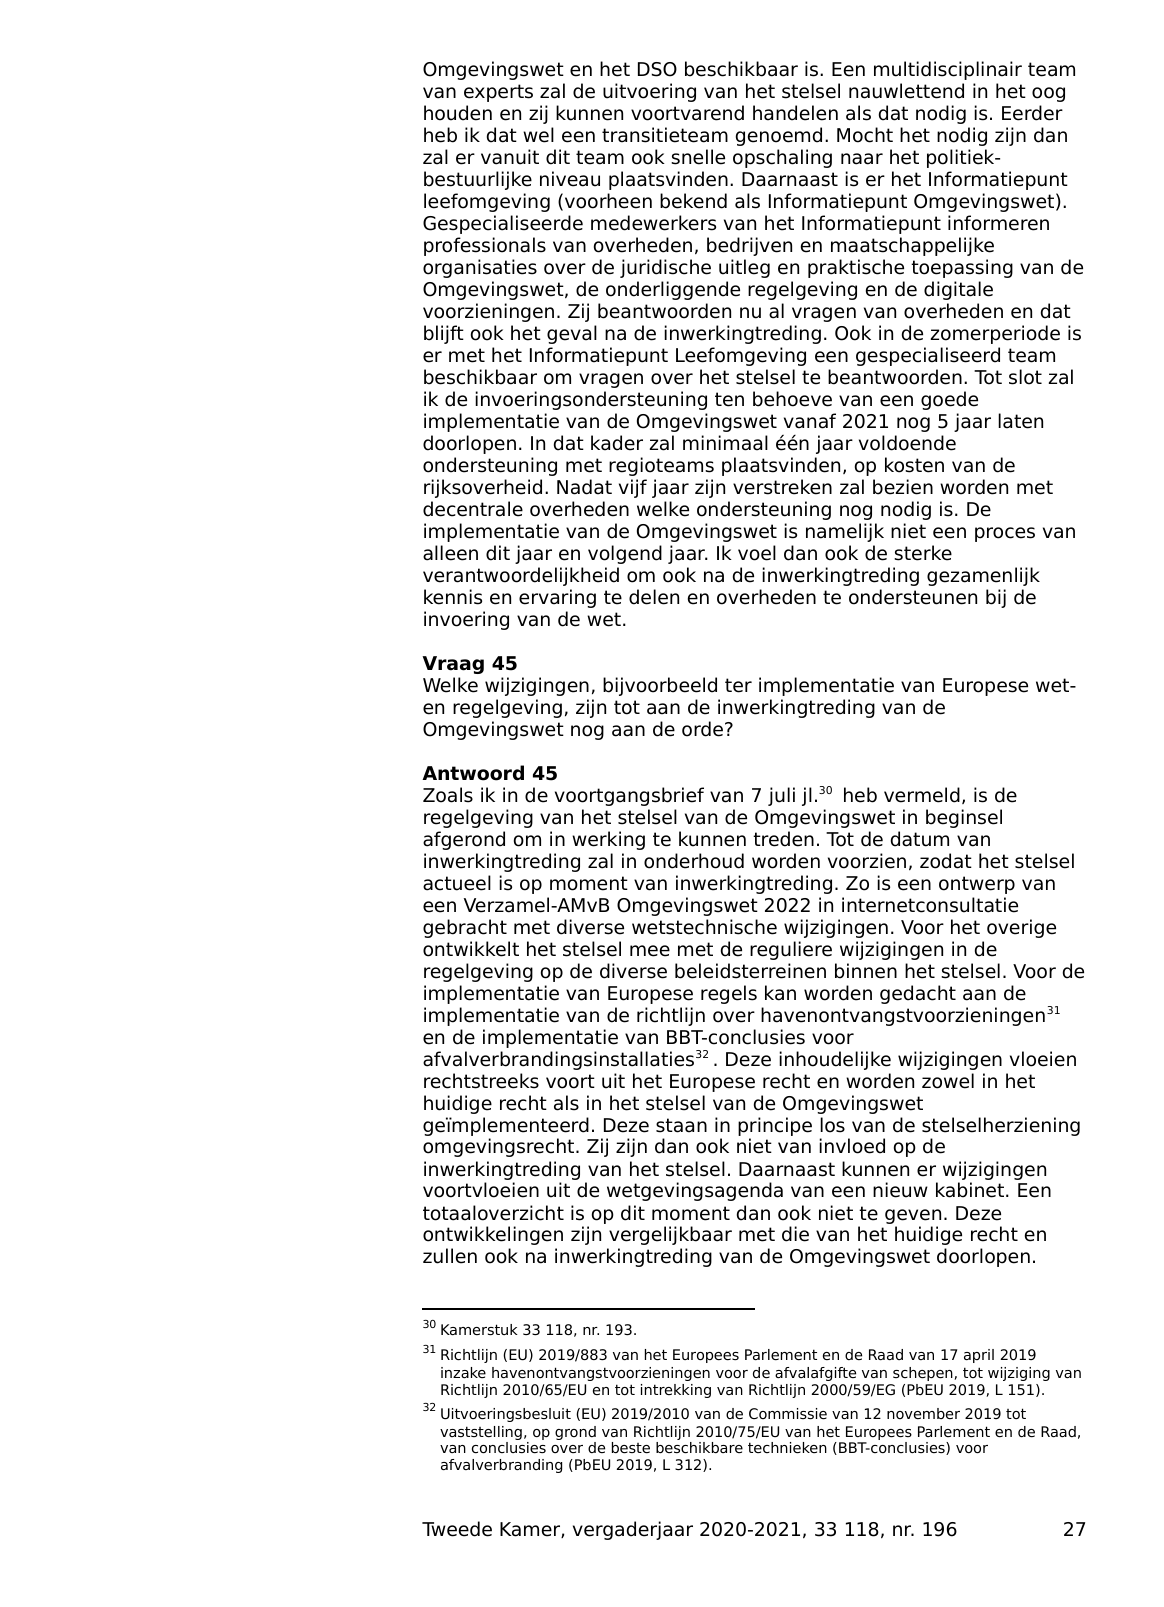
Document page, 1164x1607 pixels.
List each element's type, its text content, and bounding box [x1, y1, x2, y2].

text Uitvoeringsbesluit (EU) 2019/2010 van de Commissie van 12 november 2019 tot vaststelling, op grond van Richtlijn 2010/75/EU van het Europees Parlement en de Raad, van conclusies over de beste beschikbare technieken (BBT-conclusies) voor afvalverbranding (PbEU 2019, L 312). [422, 1402, 1087, 1474]
text Welke wijzigingen, bijvoorbeeld ter implementatie van Europese wet- en regelgeving, zijn tot aan de inwerkingtreding van de Omgevingswet nog aan de orde? [422, 675, 1087, 741]
text Vraag 45 [422, 653, 1087, 675]
text Richtlijn (EU) 2019/883 van het Europees Parlement en de Raad van 17 april 2019 inzake havenontvangstvoorzieningen voor de afvalafgifte van schepen, tot wijziging van Richtlijn 2010/65/EU en tot intrekking van Richtlijn 2000/59/EG (PbEU 2019, L 151). [422, 1343, 1087, 1399]
text Zoals ik in de voortgangsbrief van 7 juli jl. heb vermeld, is de regelgeving van het stelsel van de Omgevingswet in beginsel afgerond om in werking te kunnen treden. Tot de datum van inwerkingtreding zal in onderhoud worden voorzien, zodat het stelsel actueel is op moment van inwerkingtreding. Zo is een ontwerp van een Verzamel-AMvB Omgevingswet 2022 in internetconsultatie gebracht met diverse wetstechnische wijzigingen. Voor het overige ontwikkelt het stelsel mee met de reguliere wijzigingen in de regelgeving op de diverse beleidsterreinen binnen het stelsel. Voor de implementatie van Europese regels kan worden gedacht aan de implementatie van de richtlijn over havenontvangstvoorzieningen en de implementatie van BBT-conclusies voor afvalverbrandingsinstallaties. Deze inhoudelijke wijzigingen vloeien rechtstreeks voort uit het Europese recht en worden zowel in het huidige recht als in het stelsel van de Omgevingswet geïmplementeerd. Deze staan in principe los van de stelselherziening omgevingsrecht. Zij zijn dan ook niet van invloed op de inwerkingtreding van het stelsel. Daarnaast kunnen er wijzigingen voortvloeien uit de wetgevingsagenda van een nieuw kabinet. Een totaaloverzicht is op dit moment dan ook niet te geven. Deze ontwikkelingen zijn vergelijkbaar met die van het huidige recht en zullen ook na inwerkingtreding van de Omgevingswet doorlopen. [422, 785, 1087, 1268]
text Omgevingswet en het DSO beschikbaar is. Een multidisciplinair team van experts zal de uitvoering van het stelsel nauwlettend in het oog houden en zij kunnen voortvarend handelen als dat nodig is. Eerder heb ik dat wel een transitieteam genoemd. Mocht het nodig zijn dan zal er vanuit dit team ook snelle opschaling naar het politiek-bestuurlijke niveau plaatsvinden. Daarnaast is er het Informatiepunt leefomgeving (voorheen bekend als Informatiepunt Omgevingswet). Gespecialiseerde medewerkers van het Informatiepunt informeren professionals van overheden, bedrijven en maatschappelijke organisaties over de juridische uitleg en praktische toepassing van de Omgevingswet, de onderliggende regelgeving en de digitale voorzieningen. Zij beantwoorden nu al vragen van overheden en dat blijft ook het geval na de inwerkingtreding. Ook in de zomerperiode is er met het Informatiepunt Leefomgeving een gespecialiseerd team beschikbaar om vragen over het stelsel te beantwoorden. Tot slot zal ik de invoeringsondersteuning ten behoeve van een goede implementatie van de Omgevingswet vanaf 2021 nog 5 jaar laten doorlopen. In dat kader zal minimaal één jaar voldoende ondersteuning met regioteams plaatsvinden, op kosten van de rijksoverheid. Nadat vijf jaar zijn verstreken zal bezien worden met decentrale overheden welke ondersteuning nog nodig is. De implementatie van de Omgevingswet is namelijk niet een proces van alleen dit jaar en volgend jaar. Ik voel dan ook de sterke verantwoordelijkheid om ook na de inwerkingtreding gezamenlijk kennis en ervaring te delen en overheden te ondersteunen bij de invoering van de wet. [422, 59, 1087, 631]
text Antwoord 45 [422, 763, 1087, 785]
text Kamerstuk 33 118, nr. 193. [422, 1318, 1087, 1340]
